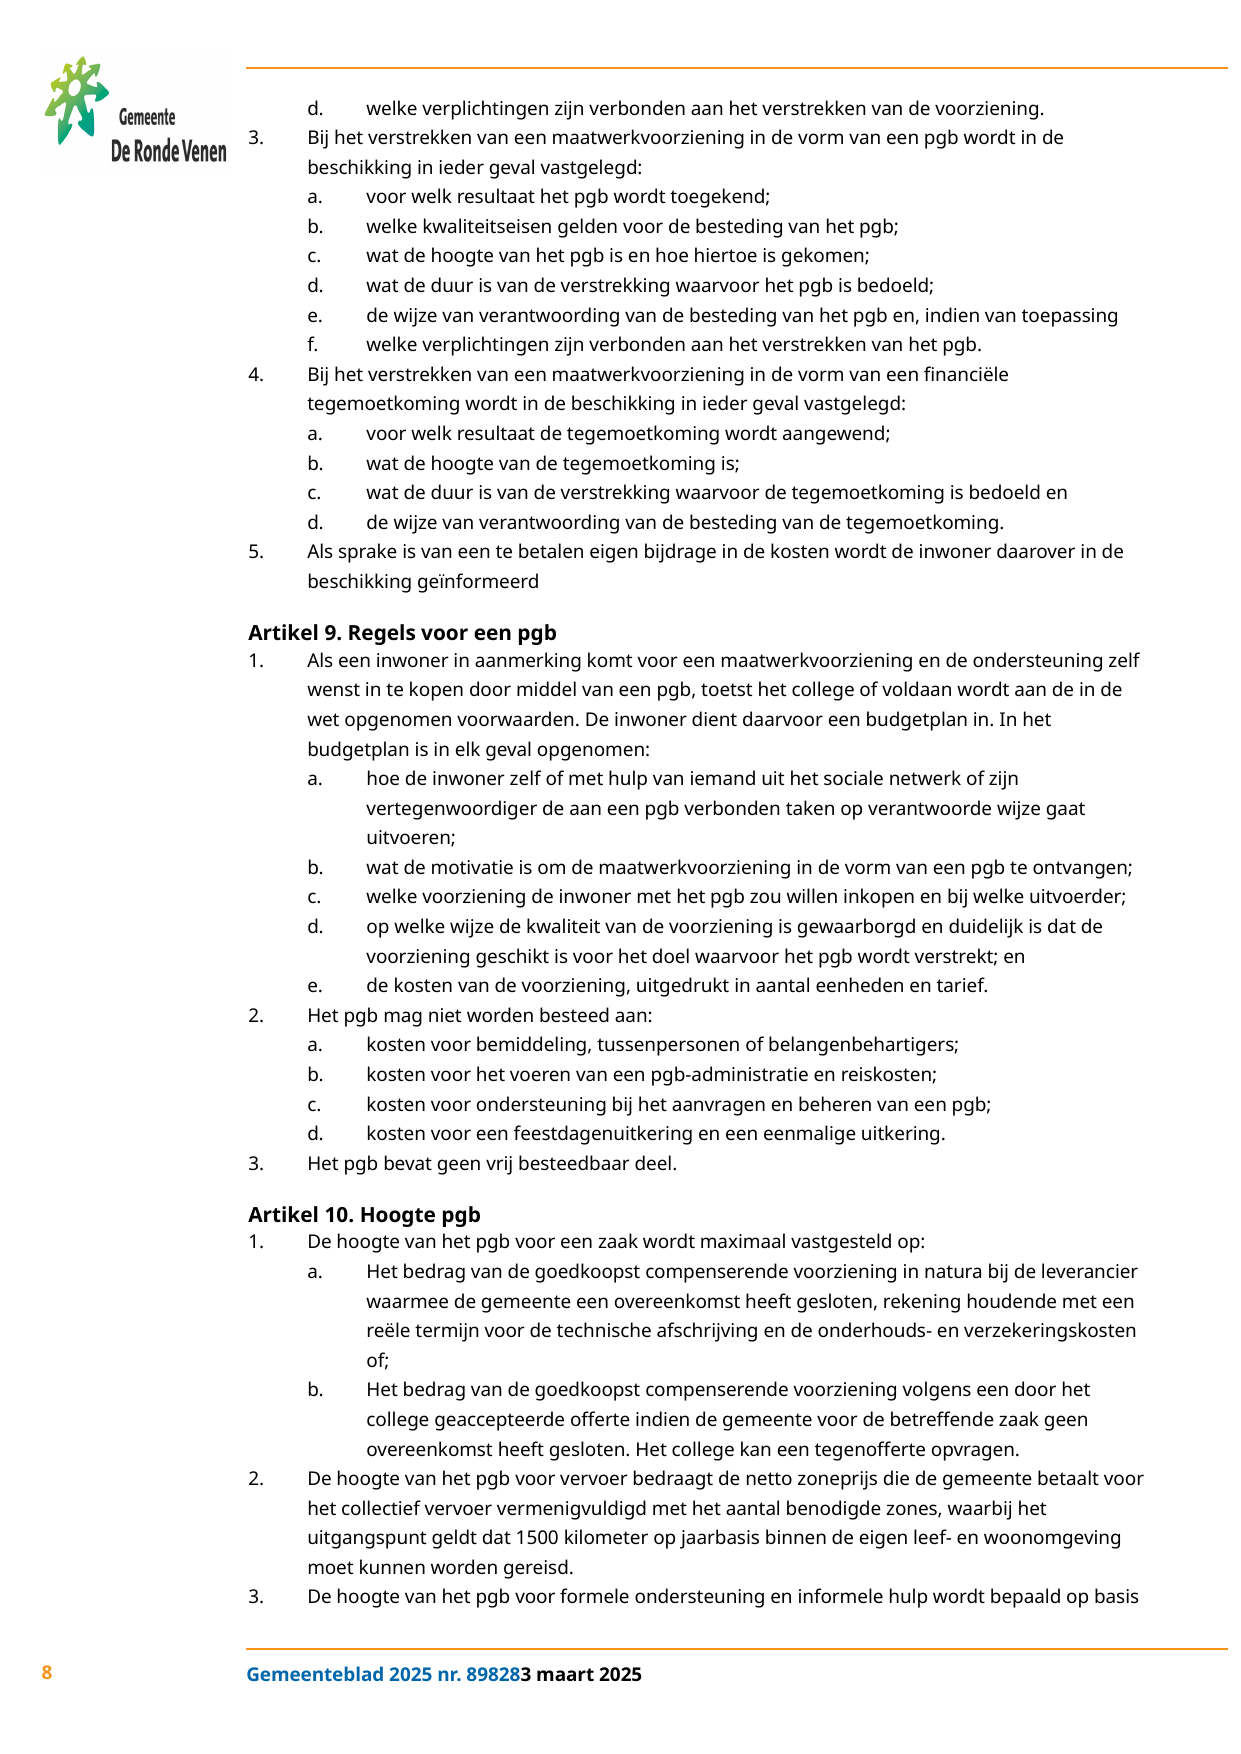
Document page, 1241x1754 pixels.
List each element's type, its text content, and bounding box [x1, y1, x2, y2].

list De hoogte van het pgb voor formele ondersteuning en informele hulp wordt bepaald op basis [248, 1584, 1152, 1609]
list welke verplichtingen zijn verbonden aan het verstrekken van de voorziening. [307, 95, 1152, 121]
list kosten voor een feestdagenuitkering en een eenmalige uitkering. [307, 1120, 1152, 1146]
list Bij het verstrekken van een maatwerkvoorziening in de vorm van een pgb wordt in de beschikking in ieder geval vastgelegd: [248, 124, 1152, 180]
text Artikel 9. Regels voor een pgb [248, 618, 1152, 647]
list Het pgb mag niet worden besteed aan: [248, 1002, 1152, 1028]
list wat de duur is van de verstrekking waarvoor het pgb is bedoeld; [307, 272, 1152, 298]
list De hoogte van het pgb voor vervoer bedraagt de netto zoneprijs die de gemeente betaalt voor het collectief vervoer vermenigvuldigd met het aantal benodigde zones, waarbij het uitgangspunt geldt dat 1500 kilometer op jaarbasis binnen de eigen leef- en woonomgeving moet kunnen worden gereisd. [248, 1465, 1152, 1580]
list kosten voor ondersteuning bij het aanvragen en beheren van een pgb; [307, 1091, 1152, 1116]
list voor welk resultaat de tegemoetkoming wordt aangewend; [307, 420, 1152, 446]
list Het pgb bevat geen vrij besteedbaar deel. [248, 1150, 1152, 1176]
list De hoogte van het pgb voor een zaak wordt maximaal vastgesteld op: [248, 1229, 1152, 1254]
list wat de motivatie is om de maatwerkvoorziening in de vorm van een pgb te ontvangen; [307, 854, 1152, 880]
list Als sprake is van een te betalen eigen bijdrage in de kosten wordt de inwoner daarover in de beschikking geïnformeerd [248, 538, 1152, 594]
list Bij het verstrekken van een maatwerkvoorziening in de vorm van een financiële tegemoetkoming wordt in de beschikking in ieder geval vastgelegd: [248, 361, 1152, 416]
list kosten voor het voeren van een pgb-administratie en reiskosten; [307, 1061, 1152, 1087]
picture [41, 47, 231, 172]
list kosten voor bemiddeling, tussenpersonen of belangenbehartigers; [307, 1032, 1152, 1057]
text Artikel 10. Hoogte pgb [248, 1200, 1152, 1229]
list voor welk resultaat het pgb wordt toegekend; [307, 183, 1152, 209]
list de kosten van de voorziening, uitgedrukt in aantal eenheden en tarief. [307, 972, 1152, 998]
list welke kwaliteitseisen gelden voor de besteding van het pgb; [307, 213, 1152, 239]
list hoe de inwoner zelf of met hulp van iemand uit het sociale netwerk of zijn vertegenwoordiger de aan een pgb verbonden taken op verantwoorde wijze gaat uitvoeren; [307, 765, 1152, 850]
list welke verplichtingen zijn verbonden aan het verstrekken van het pgb. [307, 331, 1152, 357]
list welke voorziening de inwoner met het pgb zou willen inkopen en bij welke uitvoerder; [307, 884, 1152, 909]
list de wijze van verantwoording van de besteding van het pgb en, indien van toepassing [307, 302, 1152, 328]
list Het bedrag van de goedkoopst compenserende voorziening in natura bij de leverancier waarmee de gemeente een overeenkomst heeft gesloten, rekening houdende met een reële termijn voor de technische afschrijving en de onderhouds- en verzekeringskosten of; [307, 1258, 1152, 1373]
list de wijze van verantwoording van de besteding van de tegemoetkoming. [307, 509, 1152, 535]
list wat de hoogte van het pgb is en hoe hiertoe is gekomen; [307, 243, 1152, 268]
list Het bedrag van de goedkoopst compenserende voorziening volgens een door het college geaccepteerde offerte indien de gemeente voor de betreffende zaak geen overeenkomst heeft gesloten. Het college kan een tegenofferte opvragen. [307, 1377, 1152, 1462]
list op welke wijze de kwaliteit van de voorziening is gewaarborgd en duidelijk is dat de voorziening geschikt is voor het doel waarvoor het pgb wordt verstrekt; en [307, 913, 1152, 968]
list wat de hoogte van de tegemoetkoming is; [307, 450, 1152, 476]
list wat de duur is van de verstrekking waarvoor de tegemoetkoming is bedoeld en [307, 479, 1152, 505]
list Als een inwoner in aanmerking komt voor een maatwerkvoorziening en de ondersteuning zelf wenst in te kopen door middel van een pgb, toetst het college of voldaan wordt aan de in de wet opgenomen voorwaarden. De inwoner dient daarvoor een budgetplan in. In het budgetplan is in elk geval opgenomen: [248, 647, 1152, 761]
